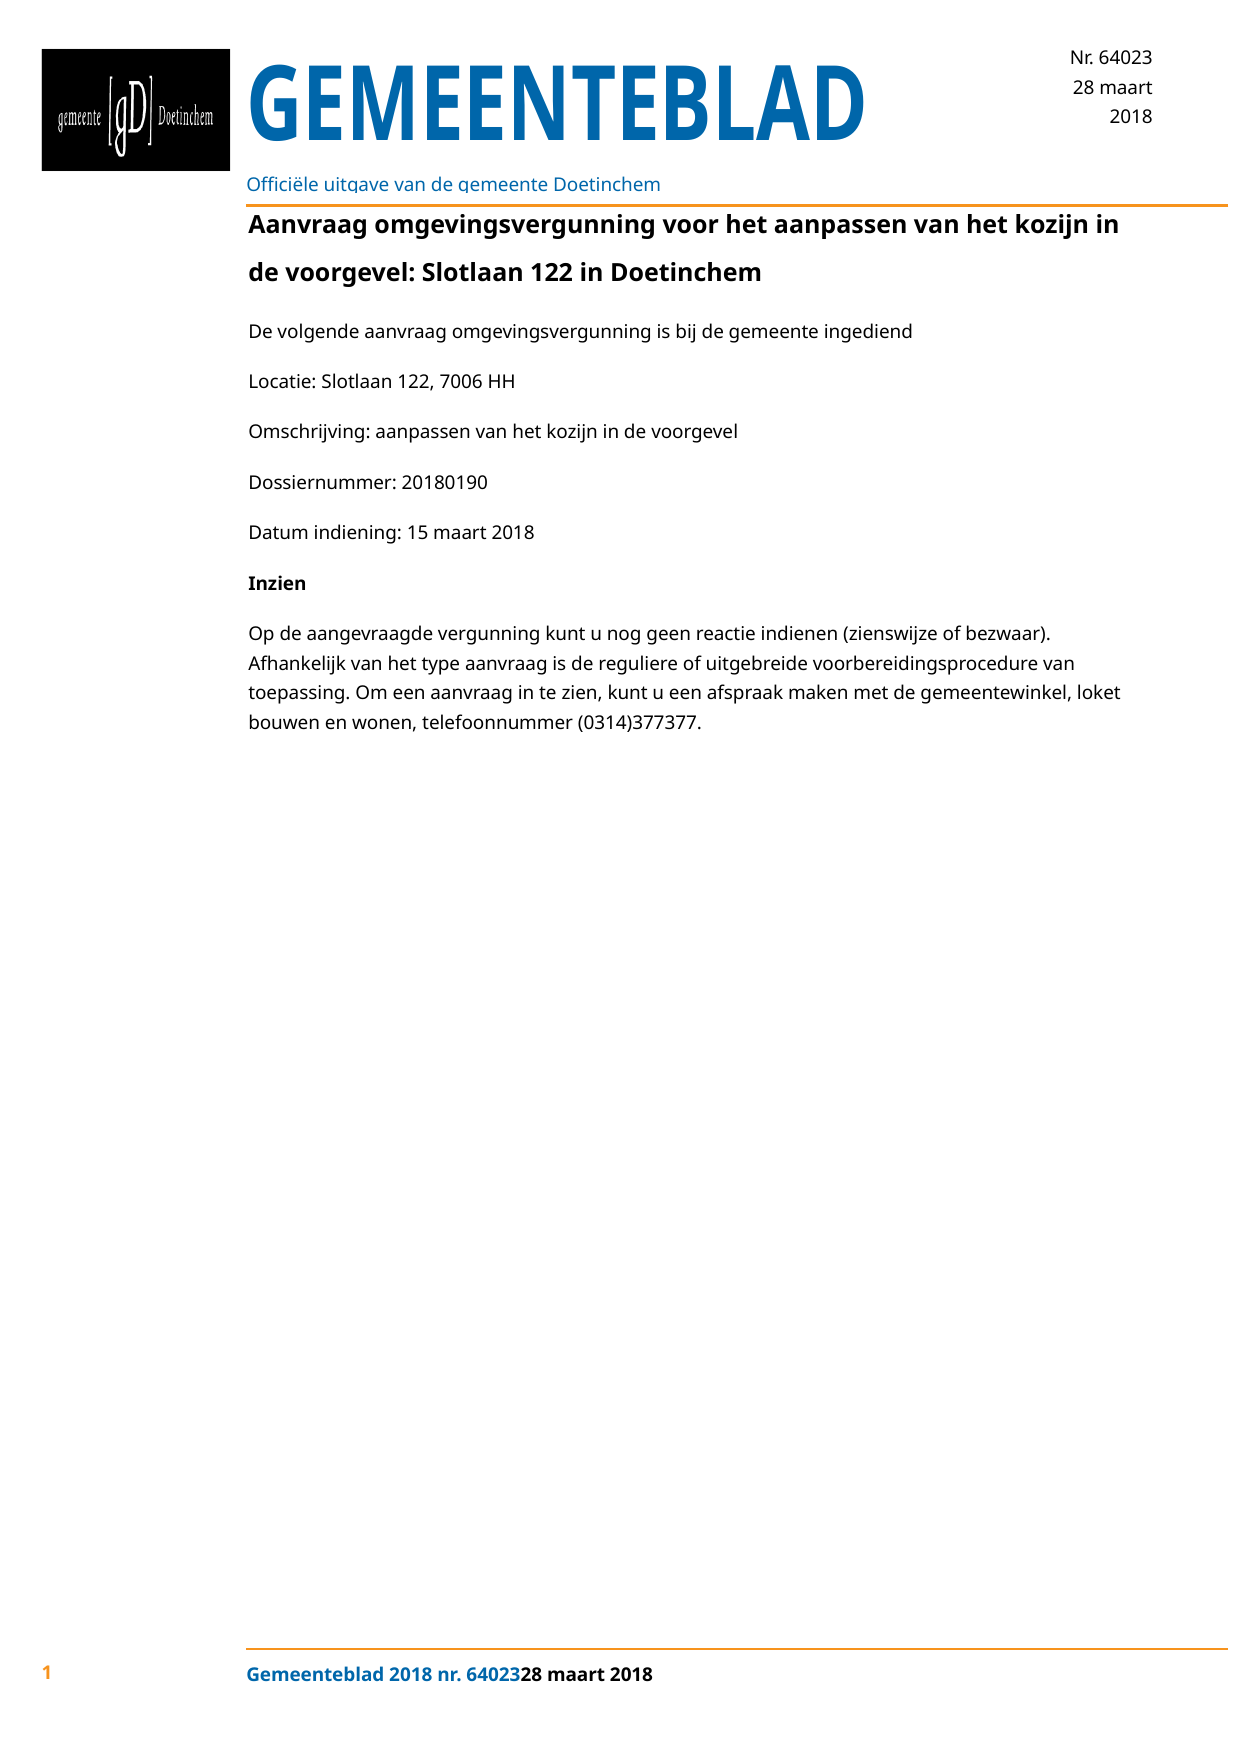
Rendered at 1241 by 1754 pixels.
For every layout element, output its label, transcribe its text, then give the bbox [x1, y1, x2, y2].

text Op de aangevraagde vergunning kunt u nog geen reactie indienen (zienswijze of bezwaar). Afhankelijk van het type aanvraag is de reguliere of uitgebreide voorbereidingsprocedure van toepassing. Om een aanvraag in te zien, kunt u een afspraak maken met de gemeentewinkel, loket bouwen en wonen, telefoonnummer (0314)377377. [248, 620, 1152, 735]
picture [41, 47, 231, 172]
text De volgende aanvraag omgevingsvergunning is bij de gemeente ingediend [248, 318, 1152, 344]
text Datum indiening: 15 maart 2018 [248, 519, 1152, 545]
text Aanvraag omgevingsvergunning voor het aanpassen van het kozijn in de voorgevel: Slotlaan 122 in Doetinchem [248, 207, 1152, 288]
text Locatie: Slotlaan 122, 7006 HH [248, 368, 1152, 394]
text Inzien [248, 570, 1152, 596]
text Dossiernummer: 20180190 [248, 469, 1152, 495]
text Omschrijving: aanpassen van het kozijn in de voorgevel [248, 419, 1152, 444]
